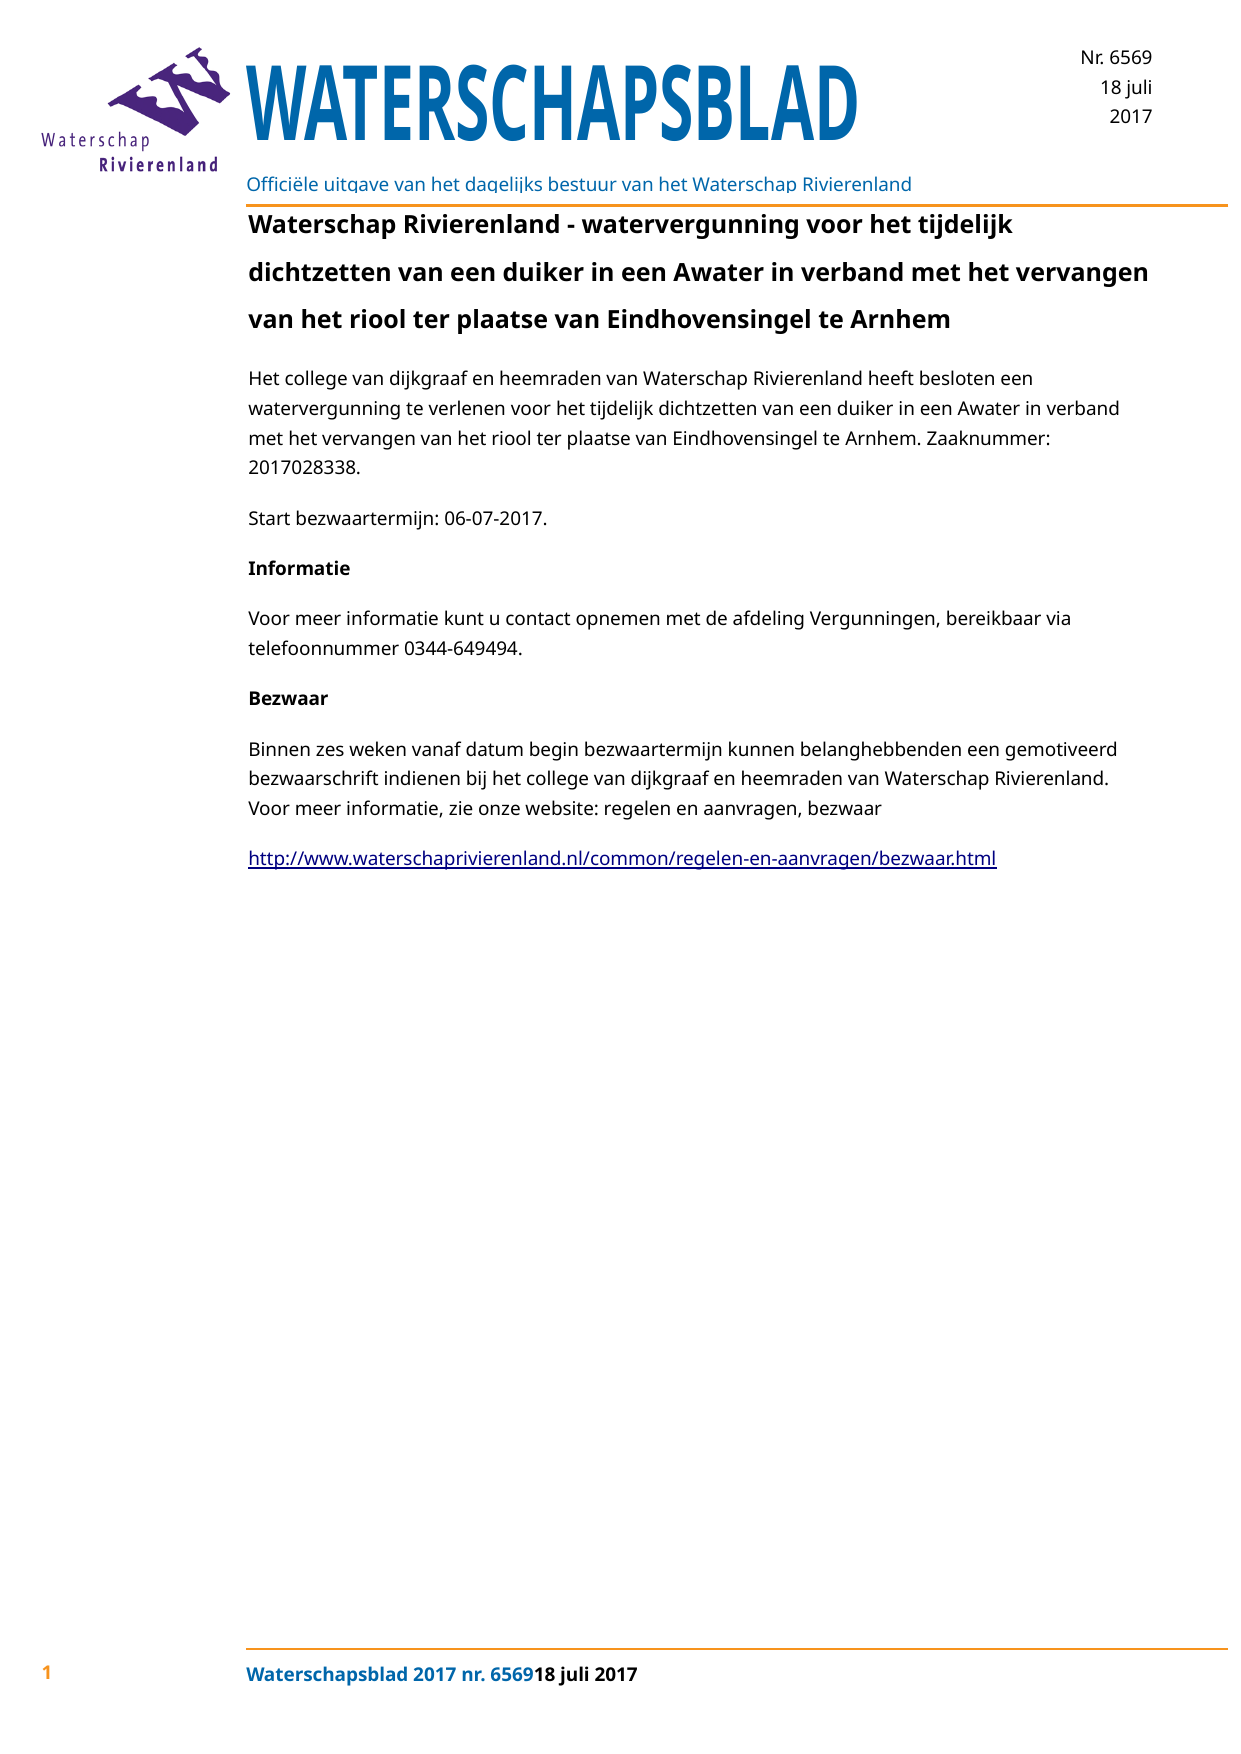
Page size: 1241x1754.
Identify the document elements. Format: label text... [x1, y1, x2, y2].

text http://www.waterschaprivierenland.nl/common/regelen-en-aanvragen/bezwaar.html [248, 846, 1152, 871]
text Binnen zes weken vanaf datum begin bezwaartermijn kunnen belanghebbenden een gemotiveerd bezwaarschrift indienen bij het college van dijkgraaf en heemraden van Waterschap Rivierenland. Voor meer informatie, zie onze website: regelen en aanvragen, bezwaar [248, 736, 1152, 821]
picture [41, 47, 231, 172]
text Het college van dijkgraaf en heemraden van Waterschap Rivierenland heeft besloten een watervergunning te verlenen voor het tijdelijk dichtzetten van een duiker in een Awater in verband met het vervangen van het riool ter plaatse van Eindhovensingel te Arnhem. Zaaknummer: 2017028338. [248, 366, 1152, 480]
text Voor meer informatie kunt u contact opnemen met de afdeling Vergunningen, bereikbaar via telefoonnummer 0344-649494. [248, 606, 1152, 661]
text Bezwaar [248, 686, 1152, 711]
text Waterschap Rivierenland - watervergunning voor het tijdelijk dichtzetten van een duiker in een Awater in verband met het vervangen van het riool ter plaatse van Eindhovensingel te Arnhem [248, 207, 1152, 336]
text Informatie [248, 555, 1152, 581]
text Start bezwaartermijn: 06-07-2017. [248, 505, 1152, 530]
